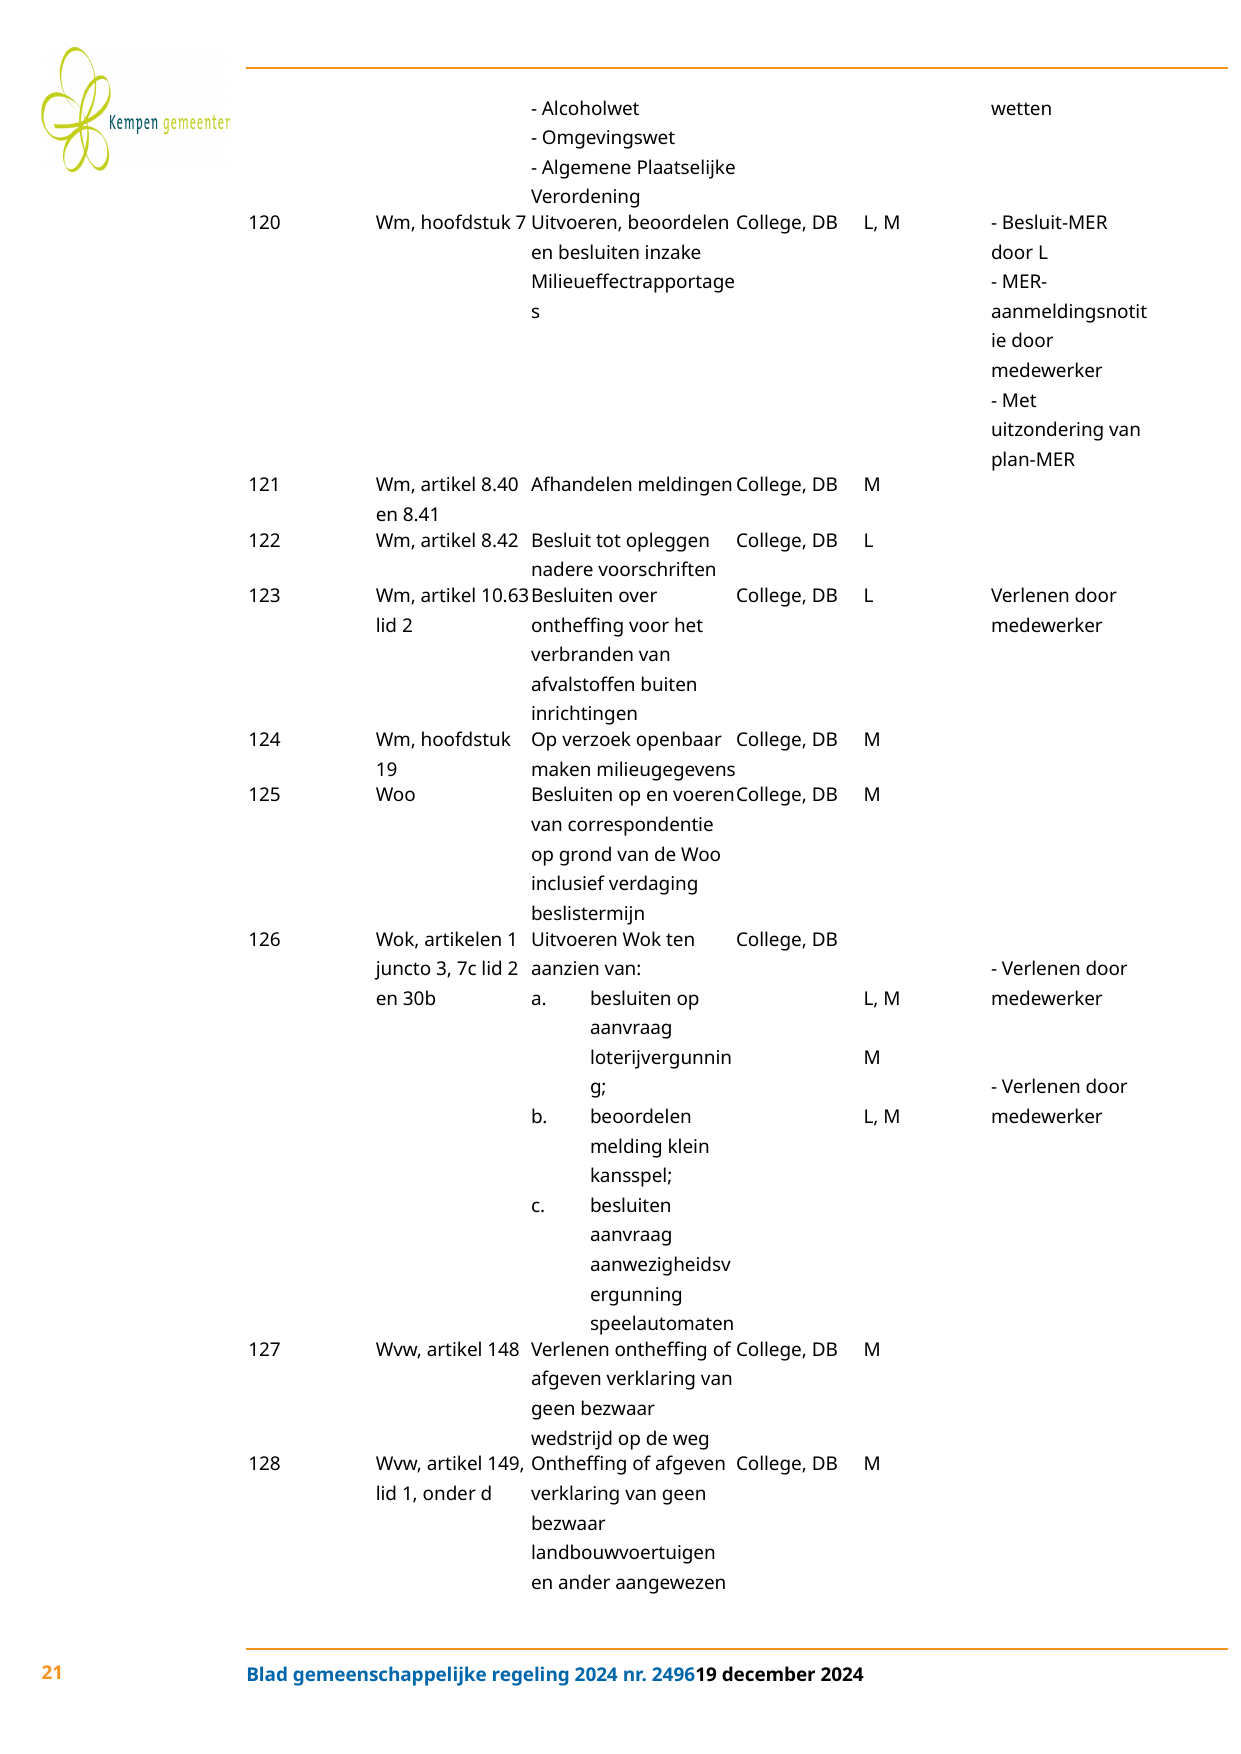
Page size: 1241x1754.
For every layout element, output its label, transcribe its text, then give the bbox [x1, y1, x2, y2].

table_cell Wm, artikel 10.63 lid 2 [376, 582, 531, 726]
table_cell 124 [248, 726, 376, 782]
table_cell [991, 782, 1152, 926]
table_cell Afhandelen meldingen [531, 472, 736, 527]
table_cell [248, 95, 376, 209]
table_cell College, DB [736, 527, 863, 582]
table_cell - Besluit-MER door L - MER-aanmeldingsnotitie door medewerker - Met uitzondering van plan-MER [991, 209, 1152, 472]
table_cell M [863, 472, 991, 527]
table_cell 128 [248, 1451, 376, 1594]
table_cell College, DB [736, 582, 863, 726]
table_cell Besluiten over ontheffing voor het verbranden van afvalstoffen buiten inrichtingen [531, 582, 736, 726]
table_cell College, DB [736, 209, 863, 472]
table_cell Uitvoeren, beoordelen en besluiten inzake Milieueffectrapportages [531, 209, 736, 472]
table_cell [991, 1451, 1152, 1594]
table_cell [991, 527, 1152, 582]
table_cell Uitvoeren Wok ten aanzien van: besluiten op aanvraag loterijvergunning; beoordelen melding klein kansspel; besluiten aanvraag aanwezigheidsvergunning speelautomaten [531, 926, 736, 1336]
table_cell L [863, 527, 991, 582]
table_cell College, DB [736, 726, 863, 782]
table_cell [991, 1336, 1152, 1451]
table_cell Besluiten op en voeren van correspondentie op grond van de Woo inclusief verdaging beslistermijn [531, 782, 736, 926]
table_cell Ontheffing of afgeven verklaring van geen bezwaar landbouwvoertuigen en ander aangewezen [531, 1451, 736, 1594]
table_cell College, DB [736, 1336, 863, 1451]
table_cell Wm, artikel 8.40 en 8.41 [376, 472, 531, 527]
table_cell [736, 95, 863, 209]
table_cell Woo [376, 782, 531, 926]
table_cell 122 [248, 527, 376, 582]
table_cell M [863, 1451, 991, 1594]
table_cell 127 [248, 1336, 376, 1451]
table_cell 123 [248, 582, 376, 726]
picture [41, 47, 231, 172]
table_cell Wvw, artikel 149, lid 1, onder d [376, 1451, 531, 1594]
table_cell Wm, hoofdstuk 19 [376, 726, 531, 782]
table_cell wetten [991, 95, 1152, 209]
table_cell 125 [248, 782, 376, 926]
table_cell 126 [248, 926, 376, 1336]
table_cell 120 [248, 209, 376, 472]
table_cell M [863, 726, 991, 782]
table_cell Wvw, artikel 148 [376, 1336, 531, 1451]
table_cell L [863, 582, 991, 726]
table_cell Verlenen ontheffing of afgeven verklaring van geen bezwaar wedstrijd op de weg [531, 1336, 736, 1451]
table_cell L, M M L, M [863, 926, 991, 1336]
table_cell M [863, 1336, 991, 1451]
table_cell College, DB [736, 782, 863, 926]
table_cell College, DB [736, 1451, 863, 1594]
table_cell Verlenen door medewerker [991, 582, 1152, 726]
table_cell M [863, 782, 991, 926]
table_cell Besluit tot opleggen nadere voorschriften [531, 527, 736, 582]
table_cell [863, 95, 991, 209]
table_cell - Verlenen door medewerker - Verlenen door medewerker [991, 926, 1152, 1336]
table_cell College, DB [736, 472, 863, 527]
table_cell [376, 95, 531, 209]
table_cell College, DB [736, 926, 863, 1336]
table_cell Wok, artikelen 1 juncto 3, 7c lid 2 en 30b [376, 926, 531, 1336]
table_cell Op verzoek openbaar maken milieugegevens [531, 726, 736, 782]
table_cell Wm, artikel 8.42 [376, 527, 531, 582]
table_cell - Alcoholwet - Omgevingswet - Algemene Plaatselijke Verordening [531, 95, 736, 209]
table_cell 121 [248, 472, 376, 527]
table_cell [991, 472, 1152, 527]
table_cell [991, 726, 1152, 782]
table_cell L, M [863, 209, 991, 472]
table_cell Wm, hoofdstuk 7 [376, 209, 531, 472]
